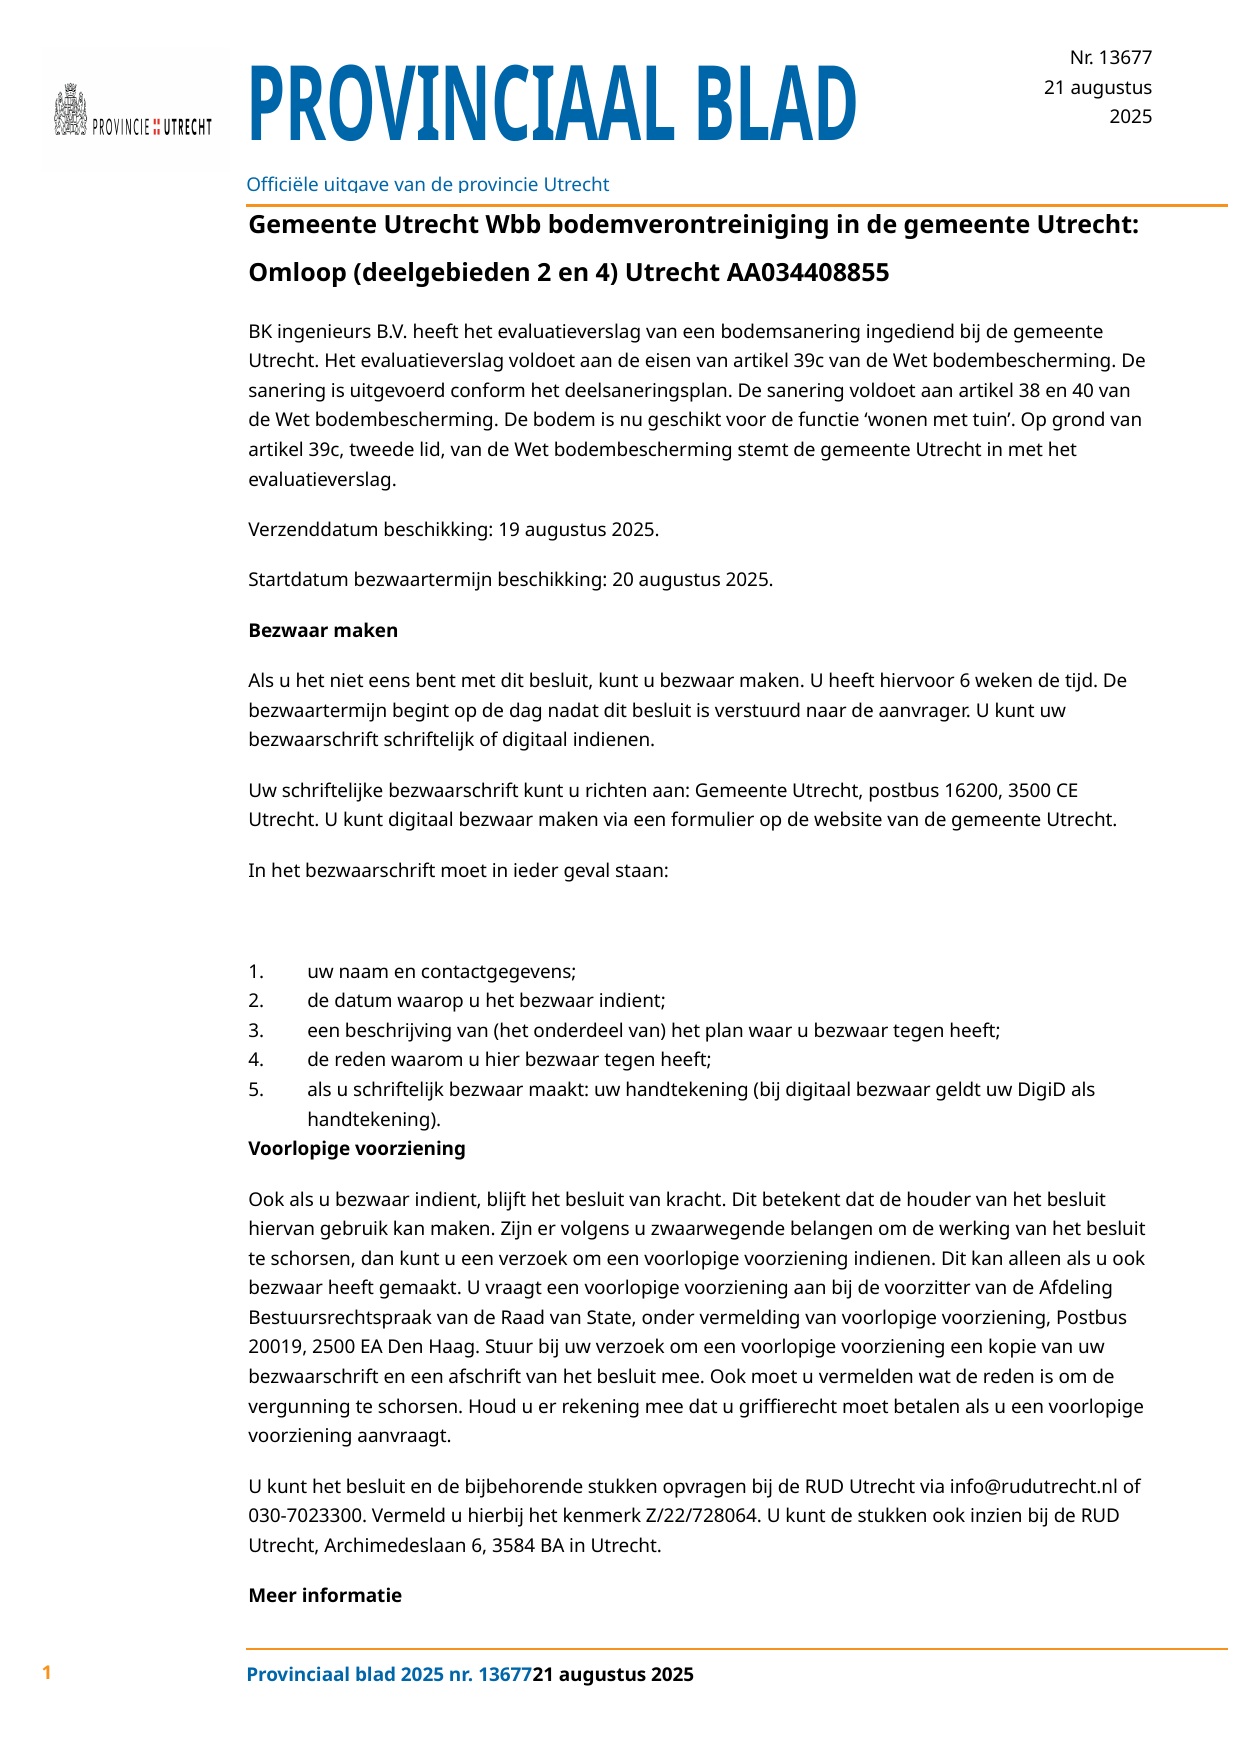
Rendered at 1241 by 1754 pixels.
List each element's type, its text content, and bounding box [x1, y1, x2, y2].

text Als u het niet eens bent met dit besluit, kunt u bezwaar maken. U heeft hiervoor 6 weken de tijd. De bezwaartermijn begint op de dag nadat dit besluit is verstuurd naar de aanvrager. U kunt uw bezwaarschrift schriftelijk of digitaal indienen. [248, 667, 1152, 752]
list de datum waarop u het bezwaar indient; [248, 987, 1152, 1013]
list als u schriftelijk bezwaar maakt: uw handtekening (bij digitaal bezwaar geldt uw DigiD als handtekening). [248, 1076, 1152, 1132]
list de reden waarom u hier bezwaar tegen heeft; [248, 1047, 1152, 1072]
text Bezwaar maken [248, 617, 1152, 643]
text Uw schriftelijke bezwaarschrift kunt u richten aan: Gemeente Utrecht, postbus 16200, 3500 CE Utrecht. U kunt digitaal bezwaar maken via een formulier op de website van de gemeente Utrecht. [248, 777, 1152, 832]
text U kunt het besluit en de bijbehorende stukken opvragen bij de RUD Utrecht via info@rudutrecht.nl of 030-7023300. Vermeld u hierbij het kenmerk Z/22/728064. U kunt de stukken ook inzien bij de RUD Utrecht, Archimedeslaan 6, 3584 BA in Utrecht. [248, 1473, 1152, 1558]
text BK ingenieurs B.V. heeft het evaluatieverslag van een bodemsanering ingediend bij de gemeente Utrecht. Het evaluatieverslag voldoet aan de eisen van artikel 39c van de Wet bodembescherming. De sanering is uitgevoerd conform het deelsaneringsplan. De sanering voldoet aan artikel 38 en 40 van de Wet bodembescherming. De bodem is nu geschikt voor de functie ‘wonen met tuin’. Op grond van artikel 39c, tweede lid, van de Wet bodembescherming stemt de gemeente Utrecht in met het evaluatieverslag. [248, 318, 1152, 492]
text Voorlopige voorziening [248, 1135, 1152, 1161]
list uw naam en contactgegevens; [248, 958, 1152, 984]
text Ook als u bezwaar indient, blijft het besluit van kracht. Dit betekent dat de houder van het besluit hiervan gebruik kan maken. Zijn er volgens u zwaarwegende belangen om de werking van het besluit te schorsen, dan kunt u een verzoek om een voorlopige voorziening indienen. Dit kan alleen als u ook bezwaar heeft gemaakt. U vraagt een voorlopige voorziening aan bij de voorzitter van de Afdeling Bestuursrechtspraak van de Raad van State, onder vermelding van voorlopige voorziening, Postbus 20019, 2500 EA Den Haag. Stuur bij uw verzoek om een voorlopige voorziening een kopie van uw bezwaarschrift en een afschrift van het besluit mee. Ook moet u vermelden wat de reden is om de vergunning te schorsen. Houd u er rekening mee dat u griffierecht moet betalen als u een voorlopige voorziening aanvraagt. [248, 1186, 1152, 1448]
text Gemeente Utrecht Wbb bodemverontreiniging in de gemeente Utrecht: Omloop (deelgebieden 2 en 4) Utrecht AA034408855 [248, 207, 1152, 288]
picture [41, 47, 231, 172]
text In het bezwaarschrift moet in ieder geval staan: [248, 857, 1152, 883]
text Startdatum bezwaartermijn beschikking: 20 augustus 2025. [248, 567, 1152, 592]
list een beschrijving van (het onderdeel van) het plan waar u bezwaar tegen heeft; [248, 1017, 1152, 1043]
text Verzenddatum beschikking: 19 augustus 2025. [248, 516, 1152, 542]
text Meer informatie [248, 1582, 1152, 1608]
